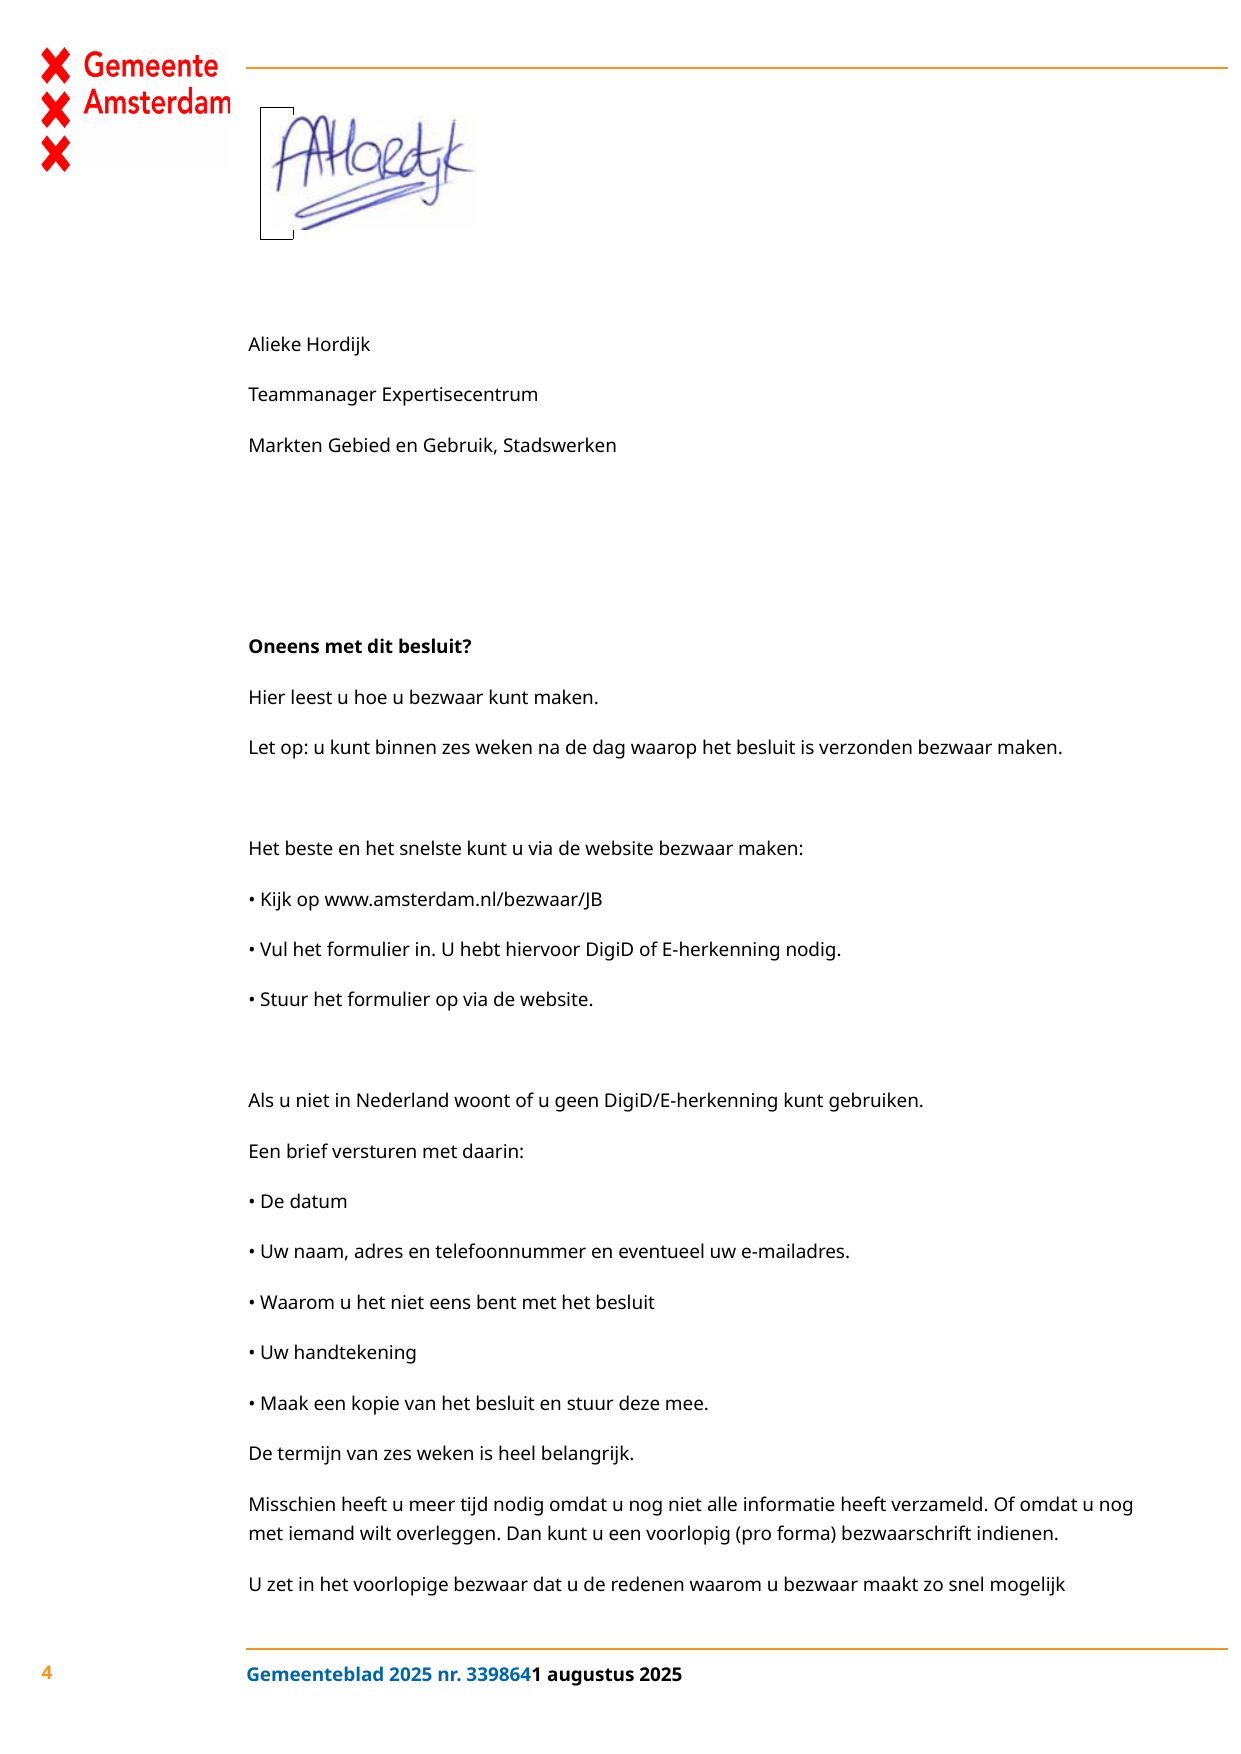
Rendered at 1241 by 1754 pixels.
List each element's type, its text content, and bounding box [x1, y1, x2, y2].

text • Waarom u het niet eens bent met het besluit [248, 1289, 1152, 1315]
text • Stuur het formulier op via de website. [248, 987, 1152, 1012]
text Hier leest u hoe u bezwaar kunt maken. [248, 684, 1152, 710]
picture [41, 47, 231, 172]
text Let op: u kunt binnen zes weken na de dag waarop het besluit is verzonden bezwaar maken. [248, 734, 1152, 760]
text Teammanager Expertisecentrum [248, 382, 1152, 407]
text De termijn van zes weken is heel belangrijk. [248, 1440, 1152, 1466]
text Misschien heeft u meer tijd nodig omdat u nog niet alle informatie heeft verzameld. Of omdat u nog met iemand wilt overleggen. Dan kunt u een voorlopig (pro forma) bezwaarschrift indienen. [248, 1491, 1152, 1546]
text U zet in het voorlopige bezwaar dat u de redenen waarom u bezwaar maakt zo snel mogelijk [248, 1571, 1152, 1596]
text • Vul het formulier in. U hebt hiervoor DigiD of E-herkenning nodig. [248, 936, 1152, 962]
text Oneens met dit besluit? [248, 634, 1152, 659]
text • De datum [248, 1188, 1152, 1214]
text Het beste en het snelste kunt u via de website bezwaar maken: [248, 835, 1152, 861]
text Als u niet in Nederland woont of u geen DigiD/E-herkenning kunt gebruiken. [248, 1087, 1152, 1113]
picture [268, 115, 478, 230]
text Markten Gebied en Gebruik, Stadswerken [248, 432, 1152, 458]
text • Kijk op www.amsterdam.nl/bezwaar/JB [248, 886, 1152, 911]
text Alieke Hordijk [248, 331, 1152, 357]
text • Uw naam, adres en telefoonnummer en eventueel uw e-mailadres. [248, 1239, 1152, 1264]
text • Maak een kopie van het besluit en stuur deze mee. [248, 1390, 1152, 1416]
text Een brief versturen met daarin: [248, 1138, 1152, 1163]
text • Uw handtekening [248, 1339, 1152, 1365]
